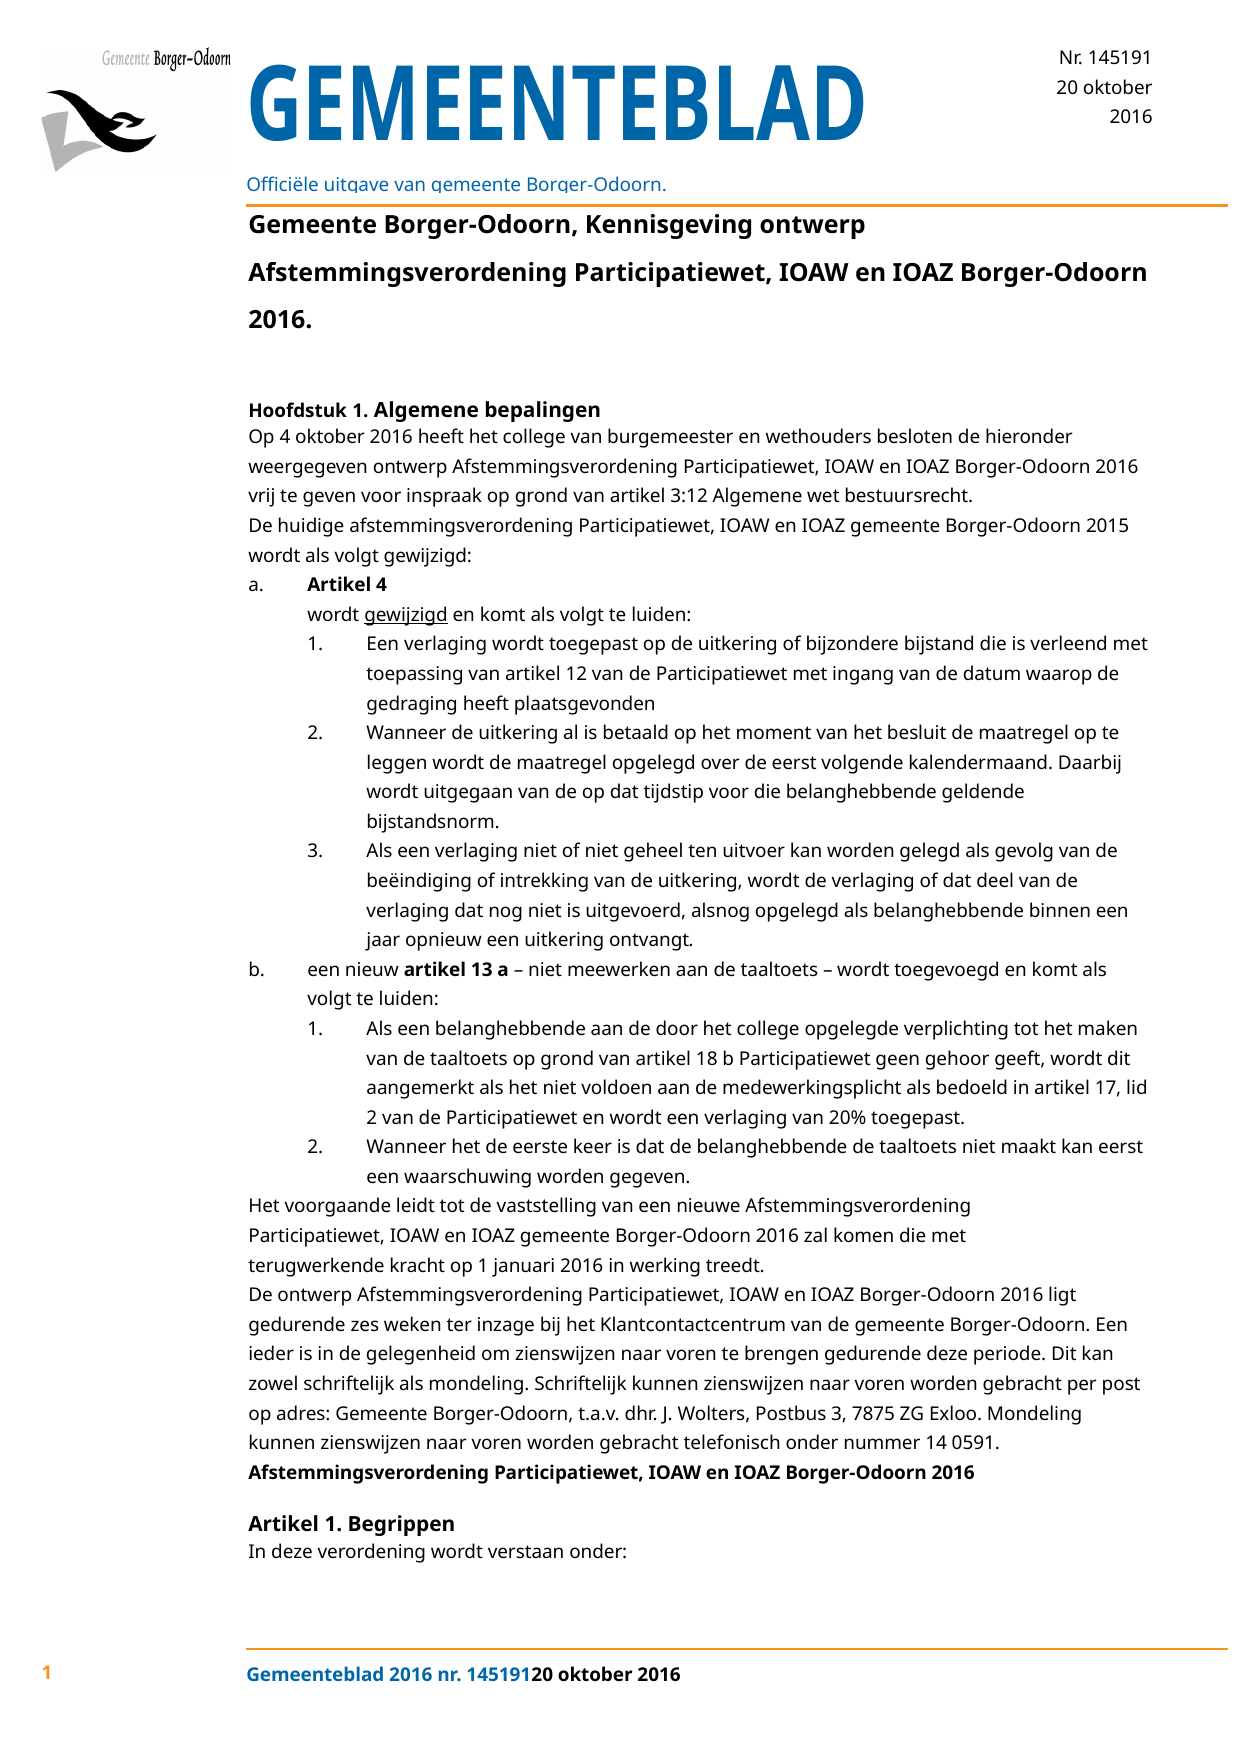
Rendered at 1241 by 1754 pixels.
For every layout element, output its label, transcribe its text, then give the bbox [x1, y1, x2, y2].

list Een verlaging wordt toegepast op de uitkering of bijzondere bijstand die is verleend met toepassing van artikel 12 van de Participatiewet met ingang van de datum waarop de gedraging heeft plaatsgevonden [307, 631, 1152, 716]
list Wanneer de uitkering al is betaald op het moment van het besluit de maatregel op te leggen wordt de maatregel opgelegd over de eerst volgende kalendermaand. Daarbij wordt uitgegaan van de op dat tijdstip voor die belanghebbende geldende bijstandsnorm. [307, 719, 1152, 834]
list wordt gewijzigd en komt als volgt te luiden: [248, 601, 1152, 627]
text Participatiewet, IOAW en IOAZ gemeente Borger-Odoorn 2016 zal komen die met [248, 1222, 1152, 1248]
list Artikel 4 [248, 571, 1152, 597]
list Als een belanghebbende aan de door het college opgelegde verplichting tot het maken van de taaltoets op grond van artikel 18 b Participatiewet geen gehoor geeft, wordt dit aangemerkt als het niet voldoen aan de medewerkingsplicht als bedoeld in artikel 17, lid 2 van de Participatiewet en wordt een verlaging van 20% toegepast. [307, 1015, 1152, 1130]
list een nieuw artikel 13 a – niet meewerken aan de taaltoets – wordt toegevoegd en komt als volgt te luiden: [248, 956, 1152, 1011]
text De huidige afstemmingsverordening Participatiewet, IOAW en IOAZ gemeente Borger-Odoorn 2015 wordt als volgt gewijzigd: [248, 512, 1152, 568]
text Op 4 oktober 2016 heeft het college van burgemeester en wethouders besloten de hieronder weergegeven ontwerp Afstemmingsverordening Participatiewet, IOAW en IOAZ Borger-Odoorn 2016 vrij te geven voor inspraak op grond van artikel 3:12 Algemene wet bestuursrecht. [248, 423, 1152, 508]
text Het voorgaande leidt tot de vaststelling van een nieuwe Afstemmingsverordening [248, 1193, 1152, 1218]
picture [41, 47, 231, 172]
text In deze verordening wordt verstaan onder: [248, 1538, 1152, 1563]
text Gemeente Borger-Odoorn, Kennisgeving ontwerp Afstemmingsverordening Participatiewet, IOAW en IOAZ Borger-Odoorn 2016. [248, 207, 1152, 336]
text Afstemmingsverordening Participatiewet, IOAW en IOAZ Borger-Odoorn 2016 [248, 1459, 1152, 1485]
text Artikel 1. Begrippen [248, 1509, 1152, 1538]
list Wanneer het de eerste keer is dat de belanghebbende de taaltoets niet maakt kan eerst een waarschuwing worden gegeven. [307, 1133, 1152, 1189]
list Als een verlaging niet of niet geheel ten uitvoer kan worden gelegd als gevolg van de beëindiging of intrekking van de uitkering, wordt de verlaging of dat deel van de verlaging dat nog niet is uitgevoerd, alsnog opgelegd als belanghebbende binnen een jaar opnieuw een uitkering ontvangt. [307, 838, 1152, 952]
text Hoofdstuk 1. Algemene bepalingen [248, 395, 1152, 423]
text terugwerkende kracht op 1 januari 2016 in werking treedt. [248, 1252, 1152, 1278]
text De ontwerp Afstemmingsverordening Participatiewet, IOAW en IOAZ Borger-Odoorn 2016 ligt gedurende zes weken ter inzage bij het Klantcontactcentrum van de gemeente Borger-Odoorn. Een ieder is in de gelegenheid om zienswijzen naar voren te brengen gedurende deze periode. Dit kan zowel schriftelijk als mondeling. Schriftelijk kunnen zienswijzen naar voren worden gebracht per post op adres: Gemeente Borger-Odoorn, t.a.v. dhr. J. Wolters, Postbus 3, 7875 ZG Exloo. Mondeling kunnen zienswijzen naar voren worden gebracht telefonisch onder nummer 14 0591. [248, 1281, 1152, 1455]
